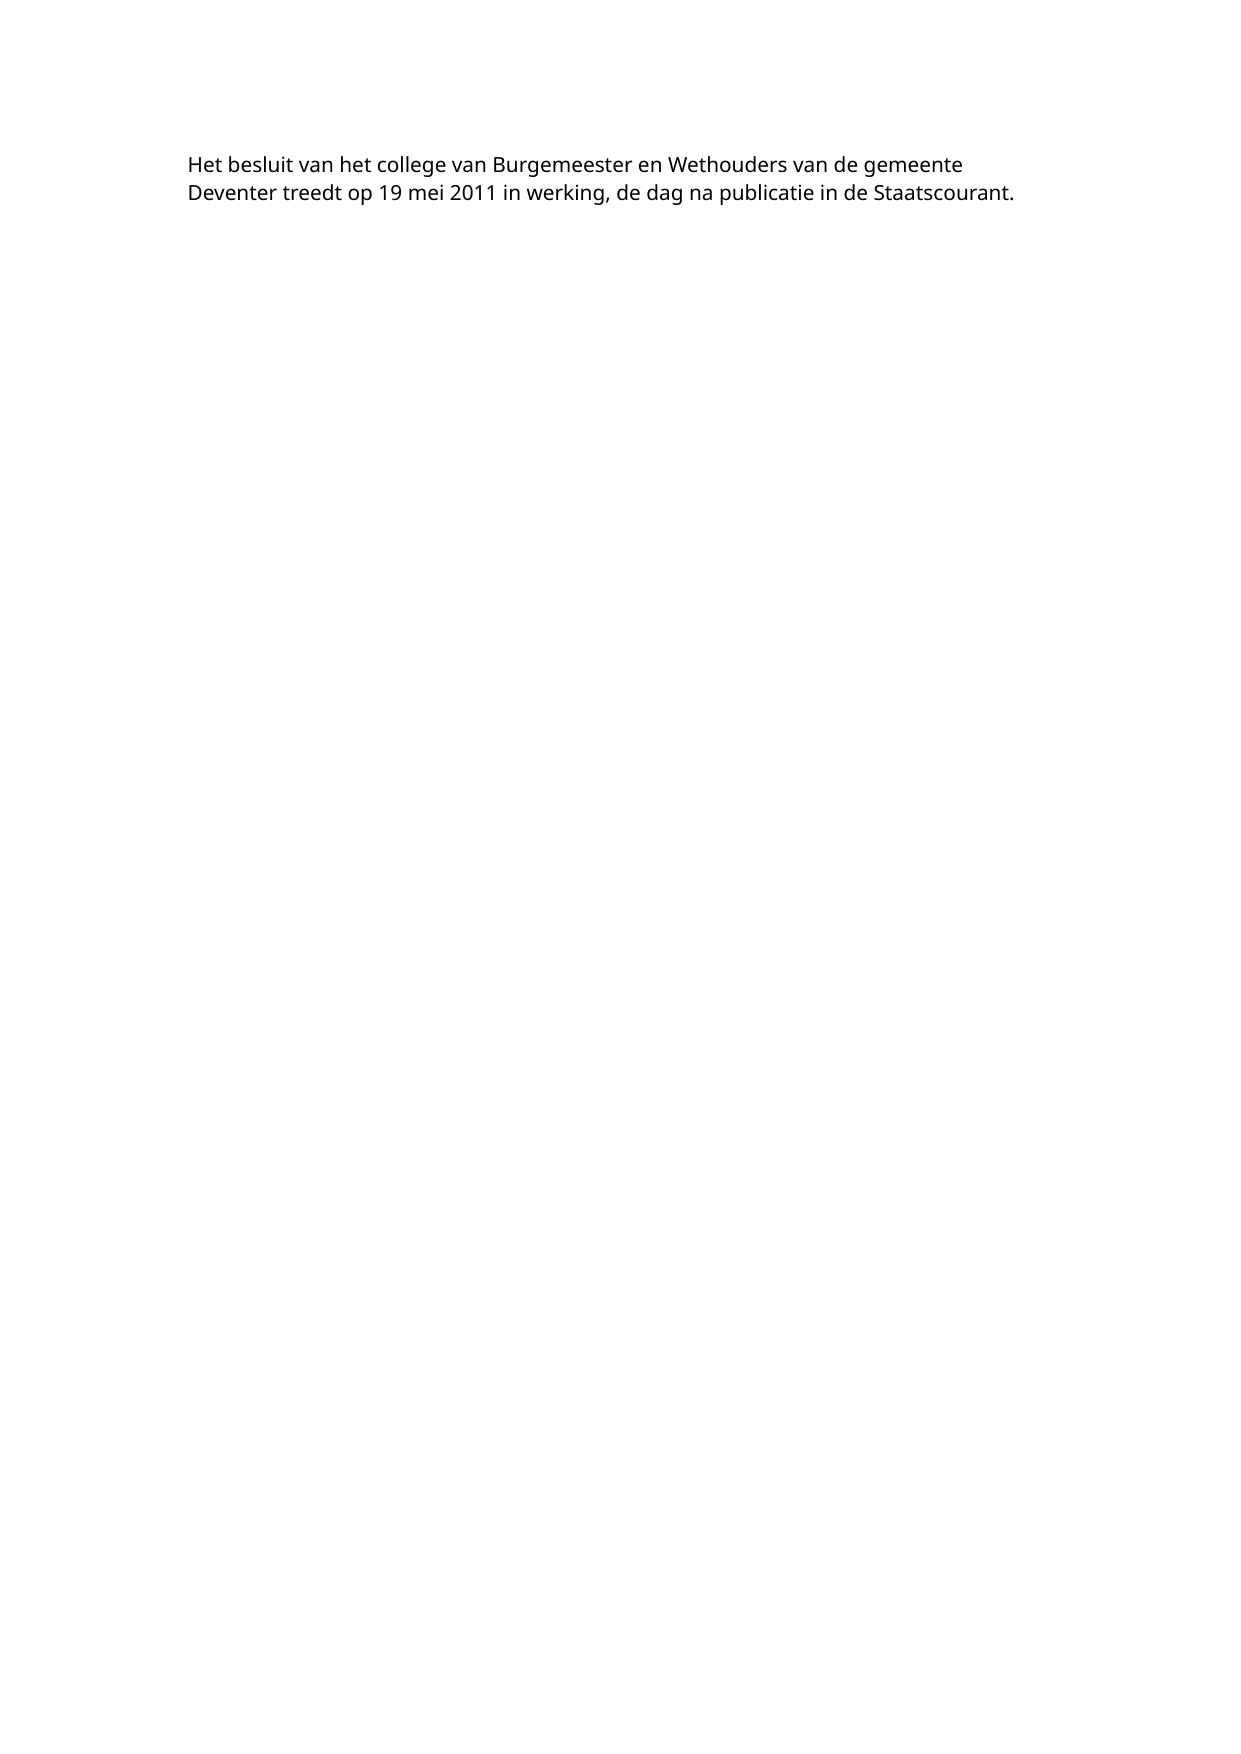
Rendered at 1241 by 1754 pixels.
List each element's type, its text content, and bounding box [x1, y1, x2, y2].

text Het besluit van het college van Burgemeester en Wethouders van de gemeente Deventer treedt op 19 mei 2011 in werking, de dag na publicatie in de Staatscourant. [187, 150, 1053, 207]
